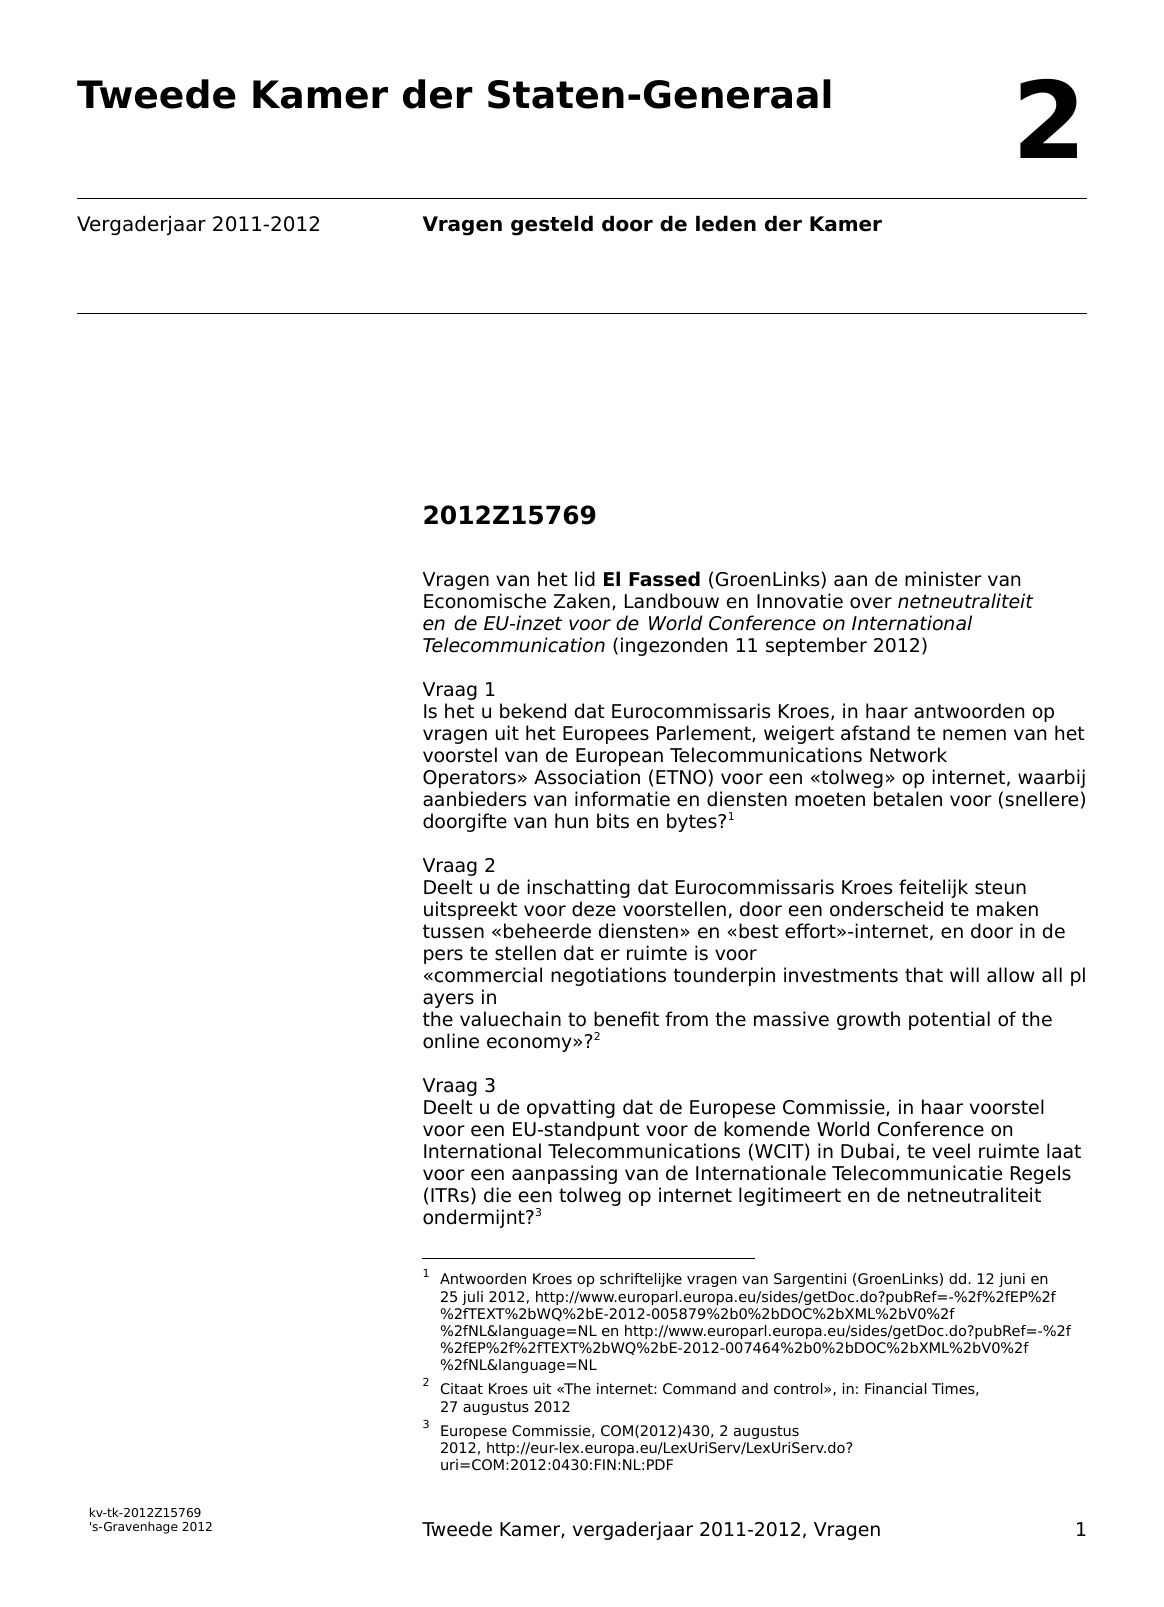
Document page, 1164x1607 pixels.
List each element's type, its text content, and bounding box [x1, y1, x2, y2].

table_header 2 [886, 59, 1087, 198]
text Vragen van het lid El Fassed (GroenLinks) aan de minister van Economische Zaken, Landbouw en Innovatie over netneutraliteit en de EU-inzet voor de World Conference on International Telecommunication (ingezonden 11 september 2012) [422, 569, 1087, 657]
text kv-tk-2012Z15769 [88, 1506, 323, 1520]
text Citaat Kroes uit «The internet: Command and control», in: Financial Times, 27 augustus 2012 [422, 1377, 1087, 1416]
text Is het u bekend dat Eurocommissaris Kroes, in haar antwoorden op vragen uit het Europees Parlement, weigert afstand te nemen van het voorstel van de European Telecommunications Network Operators» Association (ETNO) voor een «tolweg» op internet, waarbij aanbieders van informatie en diensten moeten betalen voor (snellere) doorgifte van hun bits en bytes? [422, 701, 1087, 833]
text Deelt u de opvatting dat de Europese Commissie, in haar voorstel voor een EU-standpunt voor de komende World Conference on International Telecommunications (WCIT) in Dubai, te veel ruimte laat voor een aanpassing van de Internationale Telecommunicatie Regels (ITRs) die een tolweg op internet legitimeert en de netneutraliteit ondermijnt? [422, 1097, 1087, 1229]
text 's-Gravenhage 2012 [88, 1520, 323, 1534]
text Antwoorden Kroes op schriftelijke vragen van Sargentini (GroenLinks) dd. 12 juni en 25 juli 2012, http://www.europarl.europa.eu/sides/getDoc.do?pubRef=-%2f%2fEP%2f%2fTEXT%2bWQ%2bE-2012-005879%2b0%2bDOC%2bXML%2bV0%2f%2fNL&language=NL en http://www.europarl.europa.eu/sides/getDoc.do?pubRef=-%2f%2fEP%2f%2fTEXT%2bWQ%2bE-2012-007464%2b0%2bDOC%2bXML%2bV0%2f%2fNL&language=NL [422, 1267, 1087, 1374]
text Vraag 1 [422, 679, 1087, 701]
table_header Tweede Kamer der Staten-Generaal [77, 59, 886, 198]
text Vraag 3 [422, 1075, 1087, 1097]
text Vraag 2 [422, 855, 1087, 877]
text Europese Commissie, COM(2012)430, 2 augustus 2012, http://eur-lex.europa.eu/LexUriServ/LexUriServ.do?uri=COM:2012:0430:FIN:NL:PDF [422, 1418, 1087, 1474]
text Deelt u de inschatting dat Eurocommissaris Kroes feitelijk steun uitspreekt voor deze voorstellen, door een onderscheid te maken tussen «beheerde diensten» en «best effort»-internet, en door in de pers te stellen dat er ruimte is voor «commercial negotiations tounderpin investments that will allow all players in the valuechain to benefit from the massive growth potential of the online economy»? [422, 877, 1087, 1053]
text 2012Z15769 [422, 501, 1087, 531]
table_cell Vergaderjaar 2011-2012 [77, 199, 422, 313]
table_cell Vragen gesteld door de leden der Kamer [422, 199, 1087, 313]
